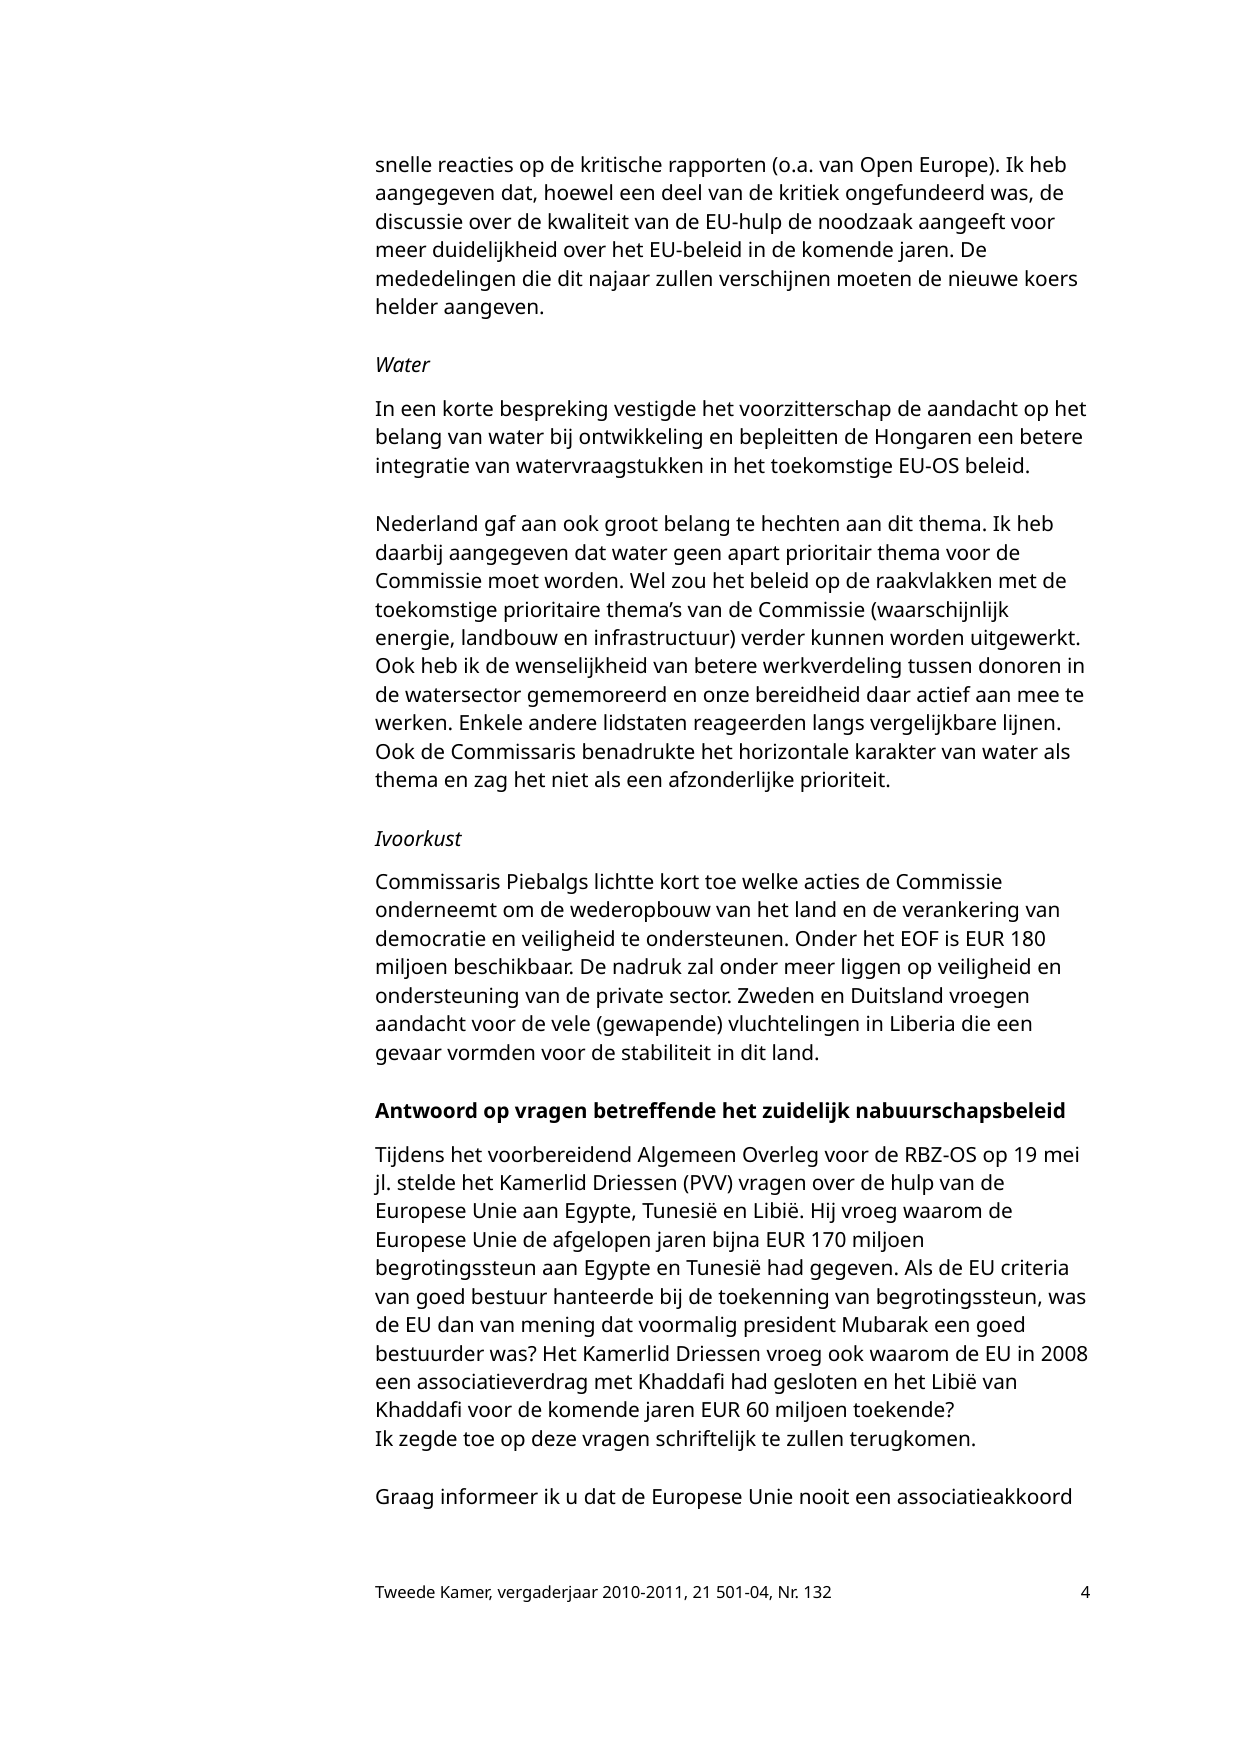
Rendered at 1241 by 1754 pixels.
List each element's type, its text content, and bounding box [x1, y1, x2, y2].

text Graag informeer ik u dat de Europese Unie nooit een associatieakkoord [375, 1482, 1090, 1511]
text snelle reacties op de kritische rapporten (o.a. van Open Europe). Ik heb aangegeven dat, hoewel een deel van de kritiek ongefundeerd was, de discussie over de kwaliteit van de EU-hulp de noodzaak aangeeft voor meer duidelijkheid over het EU-beleid in de komende jaren. De mededelingen die dit najaar zullen verschijnen moeten de nieuwe koers helder aangeven. [375, 150, 1090, 321]
text Tijdens het voorbereidend Algemeen Overleg voor de RBZ-OS op 19 mei jl. stelde het Kamerlid Driessen (PVV) vragen over de hulp van de Europese Unie aan Egypte, Tunesië en Libië. Hij vroeg waarom de Europese Unie de afgelopen jaren bijna EUR 170 miljoen begrotingssteun aan Egypte en Tunesië had gegeven. Als de EU criteria van goed bestuur hanteerde bij de toekenning van begrotingssteun, was de EU dan van mening dat voormalig president Mubarak een goed bestuurder was? Het Kamerlid Driessen vroeg ook waarom de EU in 2008 een associatieverdrag met Khaddafi had gesloten en het Libië van Khaddafi voor de komende jaren EUR 60 miljoen toekende? [375, 1140, 1090, 1424]
text Ivoorkust [375, 824, 1090, 852]
text Antwoord op vragen betreffende het zuidelijk nabuurschapsbeleid [375, 1096, 1090, 1125]
text In een korte bespreking vestigde het voorzitterschap de aandacht op het belang van water bij ontwikkeling en bepleitten de Hongaren een betere integratie van watervraagstukken in het toekomstige EU-OS beleid. [375, 394, 1090, 479]
text Water [375, 351, 1090, 379]
text Ik zegde toe op deze vragen schriftelijk te zullen terugkomen. [375, 1424, 1090, 1452]
text Nederland gaf aan ook groot belang te hechten aan dit thema. Ik heb daarbij aangegeven dat water geen apart prioritair thema voor de Commissie moet worden. Wel zou het beleid op de raakvlakken met de toekomstige prioritaire thema’s van de Commissie (waarschijnlijk energie, landbouw en infrastructuur) verder kunnen worden uitgewerkt. Ook heb ik de wenselijkheid van betere werkverdeling tussen donoren in de watersector gememoreerd en onze bereidheid daar actief aan mee te werken. Enkele andere lidstaten reageerden langs vergelijkbare lijnen. Ook de Commissaris benadrukte het horizontale karakter van water als thema en zag het niet als een afzonderlijke prioriteit. [375, 509, 1090, 794]
text Commissaris Piebalgs lichtte kort toe welke acties de Commissie onderneemt om de wederopbouw van het land en de verankering van democratie en veiligheid te ondersteunen. Onder het EOF is EUR 180 miljoen beschikbaar. De nadruk zal onder meer liggen op veiligheid en ondersteuning van de private sector. Zweden en Duitsland vroegen aandacht voor de vele (gewapende) vluchtelingen in Liberia die een gevaar vormden voor de stabiliteit in dit land. [375, 867, 1090, 1066]
